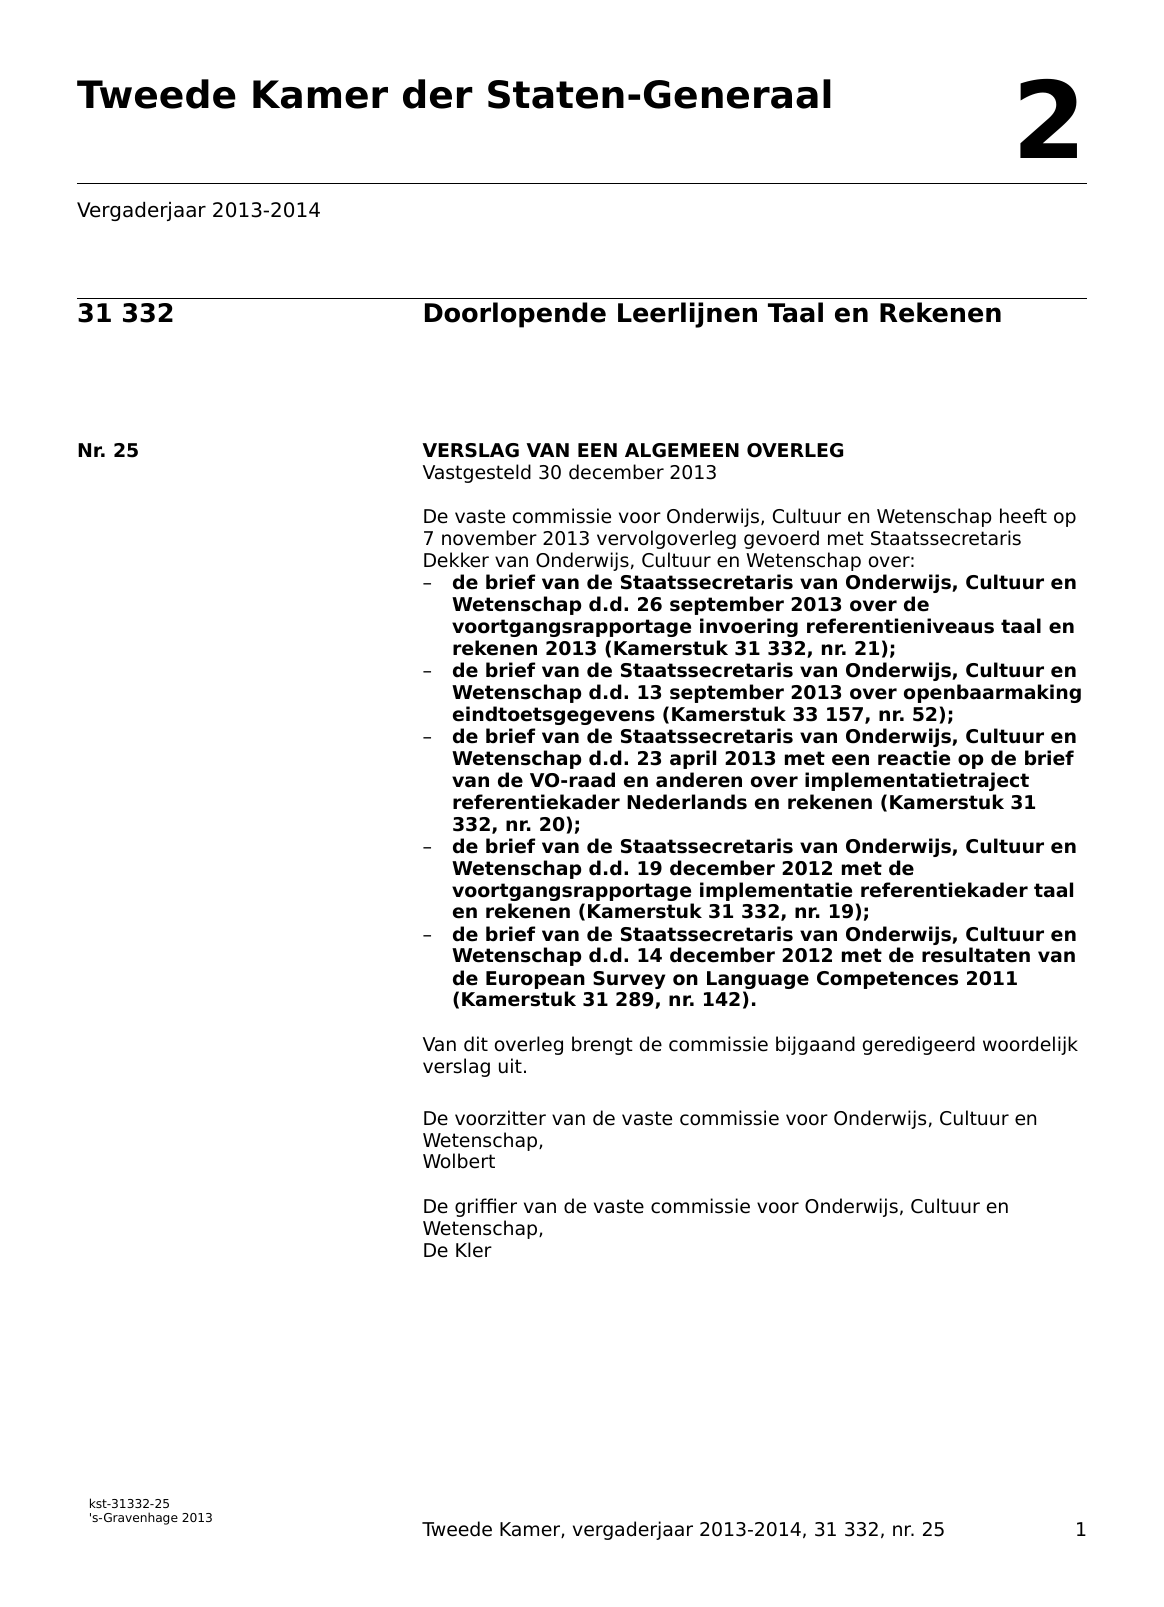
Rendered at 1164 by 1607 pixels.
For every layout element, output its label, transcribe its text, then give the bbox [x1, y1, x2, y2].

text De voorzitter van de vaste commissie voor Onderwijs, Cultuur en Wetenschap, Wolbert [422, 1107, 1087, 1173]
text – de brief van de Staatssecretaris van Onderwijs, Cultuur en Wetenschap d.d. 14 december 2012 met de resultaten van de European Survey on Language Competences 2011 (Kamerstuk 31 289, nr. 142). [422, 923, 1087, 1011]
text – de brief van de Staatssecretaris van Onderwijs, Cultuur en Wetenschap d.d. 19 december 2012 met de voortgangsrapportage implementatie referentiekader taal en rekenen (Kamerstuk 31 332, nr. 19); [422, 836, 1087, 923]
subtitle Nr. 25 VERSLAG VAN EEN ALGEMEEN OVERLEG [77, 440, 1087, 462]
text kst-31332-25 [88, 1497, 323, 1511]
text 's-Gravenhage 2013 [88, 1511, 323, 1525]
text – de brief van de Staatssecretaris van Onderwijs, Cultuur en Wetenschap d.d. 26 september 2013 over de voortgangsrapportage invoering referentieniveaus taal en rekenen 2013 (Kamerstuk 31 332, nr. 21); [422, 572, 1087, 660]
table_cell Vergaderjaar 2013-2014 [77, 184, 1087, 298]
text De vaste commissie voor Onderwijs, Cultuur en Wetenschap heeft op 7 november 2013 vervolgoverleg gevoerd met Staatssecretaris Dekker van Onderwijs, Cultuur en Wetenschap over: [422, 506, 1087, 572]
text Vastgesteld 30 december 2013 [422, 462, 1087, 484]
subtitle 31 332 Doorlopende Leerlijnen Taal en Rekenen [77, 299, 1087, 329]
table_header 2 [886, 59, 1087, 183]
text Van dit overleg brengt de commissie bijgaand geredigeerd woordelijk verslag uit. [422, 1033, 1087, 1077]
text – de brief van de Staatssecretaris van Onderwijs, Cultuur en Wetenschap d.d. 23 april 2013 met een reactie op de brief van de VO-raad en anderen over implementatietraject referentiekader Nederlands en rekenen (Kamerstuk 31 332, nr. 20); [422, 726, 1087, 836]
text – de brief van de Staatssecretaris van Onderwijs, Cultuur en Wetenschap d.d. 13 september 2013 over openbaarmaking eindtoetsgegevens (Kamerstuk 33 157, nr. 52); [422, 660, 1087, 726]
text De griffier van de vaste commissie voor Onderwijs, Cultuur en Wetenschap, De Kler [422, 1196, 1087, 1262]
table_header Tweede Kamer der Staten-Generaal [77, 59, 886, 183]
